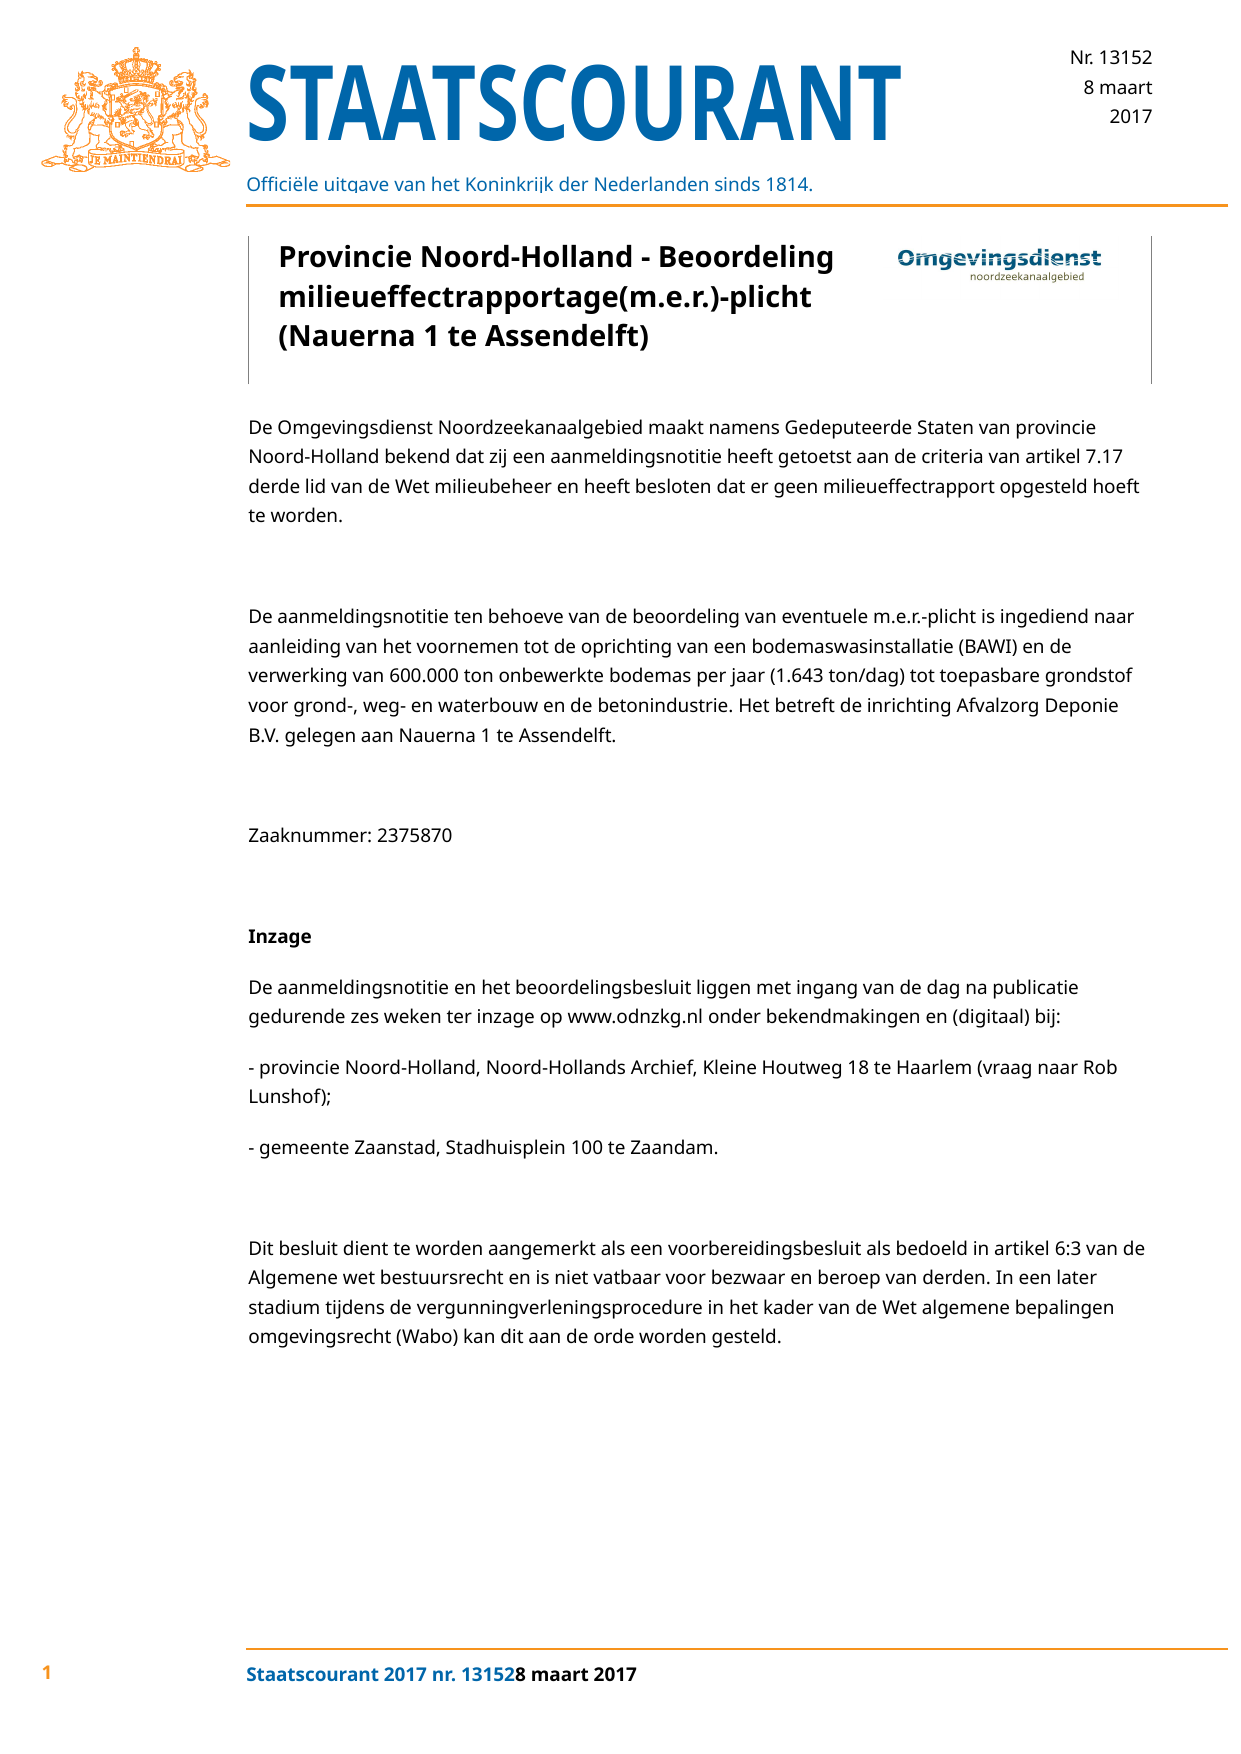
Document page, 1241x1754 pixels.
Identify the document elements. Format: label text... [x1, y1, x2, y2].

text De Omgevingsdienst Noordzeekanaalgebied maakt namens Gedeputeerde Staten van provincie Noord-Holland bekend dat zij een aanmeldingsnotitie heeft getoetst aan de criteria van artikel 7.17 derde lid van de Wet milieubeheer en heeft besloten dat er geen milieueffectrapport opgesteld hoeft te worden. [248, 414, 1152, 528]
picture [41, 47, 231, 172]
table_header Provincie Noord-Holland - Beoordeling milieueffectrapportage(m.e.r.)-plicht (Nauerna 1 te Assendelft) [249, 236, 850, 384]
text De aanmeldingsnotitie en het beoordelingsbesluit liggen met ingang van de dag na publicatie gedurende zes weken ter inzage op www.odnzkg.nl onder bekendmakingen en (digitaal) bij: [248, 974, 1152, 1029]
text Dit besluit dient te worden aangemerkt als een voorbereidingsbesluit als bedoeld in artikel 6:3 van de Algemene wet bestuursrecht en is niet vatbaar voor bezwaar en beroep van derden. In een later stadium tijdens de vergunningverleningsprocedure in het kader van de Wet algemene bepalingen omgevingsrecht (Wabo) kan dit aan de orde worden gesteld. [248, 1235, 1152, 1349]
text - gemeente Zaanstad, Stadhuisplein 100 te Zaandam. [248, 1134, 1152, 1160]
text - provincie Noord-Holland, Noord-Hollands Archief, Kleine Houtweg 18 te Haarlem (vraag naar Rob Lunshof); [248, 1054, 1152, 1109]
text De aanmeldingsnotitie ten behoeve van de beoordeling van eventuele m.e.r.-plicht is ingediend naar aanleiding van het voornemen tot de oprichting van een bodemaswasinstallatie (BAWI) en de verwerking van 600.000 ton onbewerkte bodemas per jaar (1.643 ton/dag) tot toepasbare grondstof voor grond-, weg- en waterbouw en de betonindustrie. Het betreft de inrichting Afvalzorg Deponie B.V. gelegen aan Nauerna 1 te Assendelft. [248, 603, 1152, 748]
picture [882, 236, 1119, 300]
text Inzage [248, 923, 1152, 949]
table_header [850, 236, 1151, 384]
text Zaaknummer: 2375870 [248, 823, 1152, 848]
